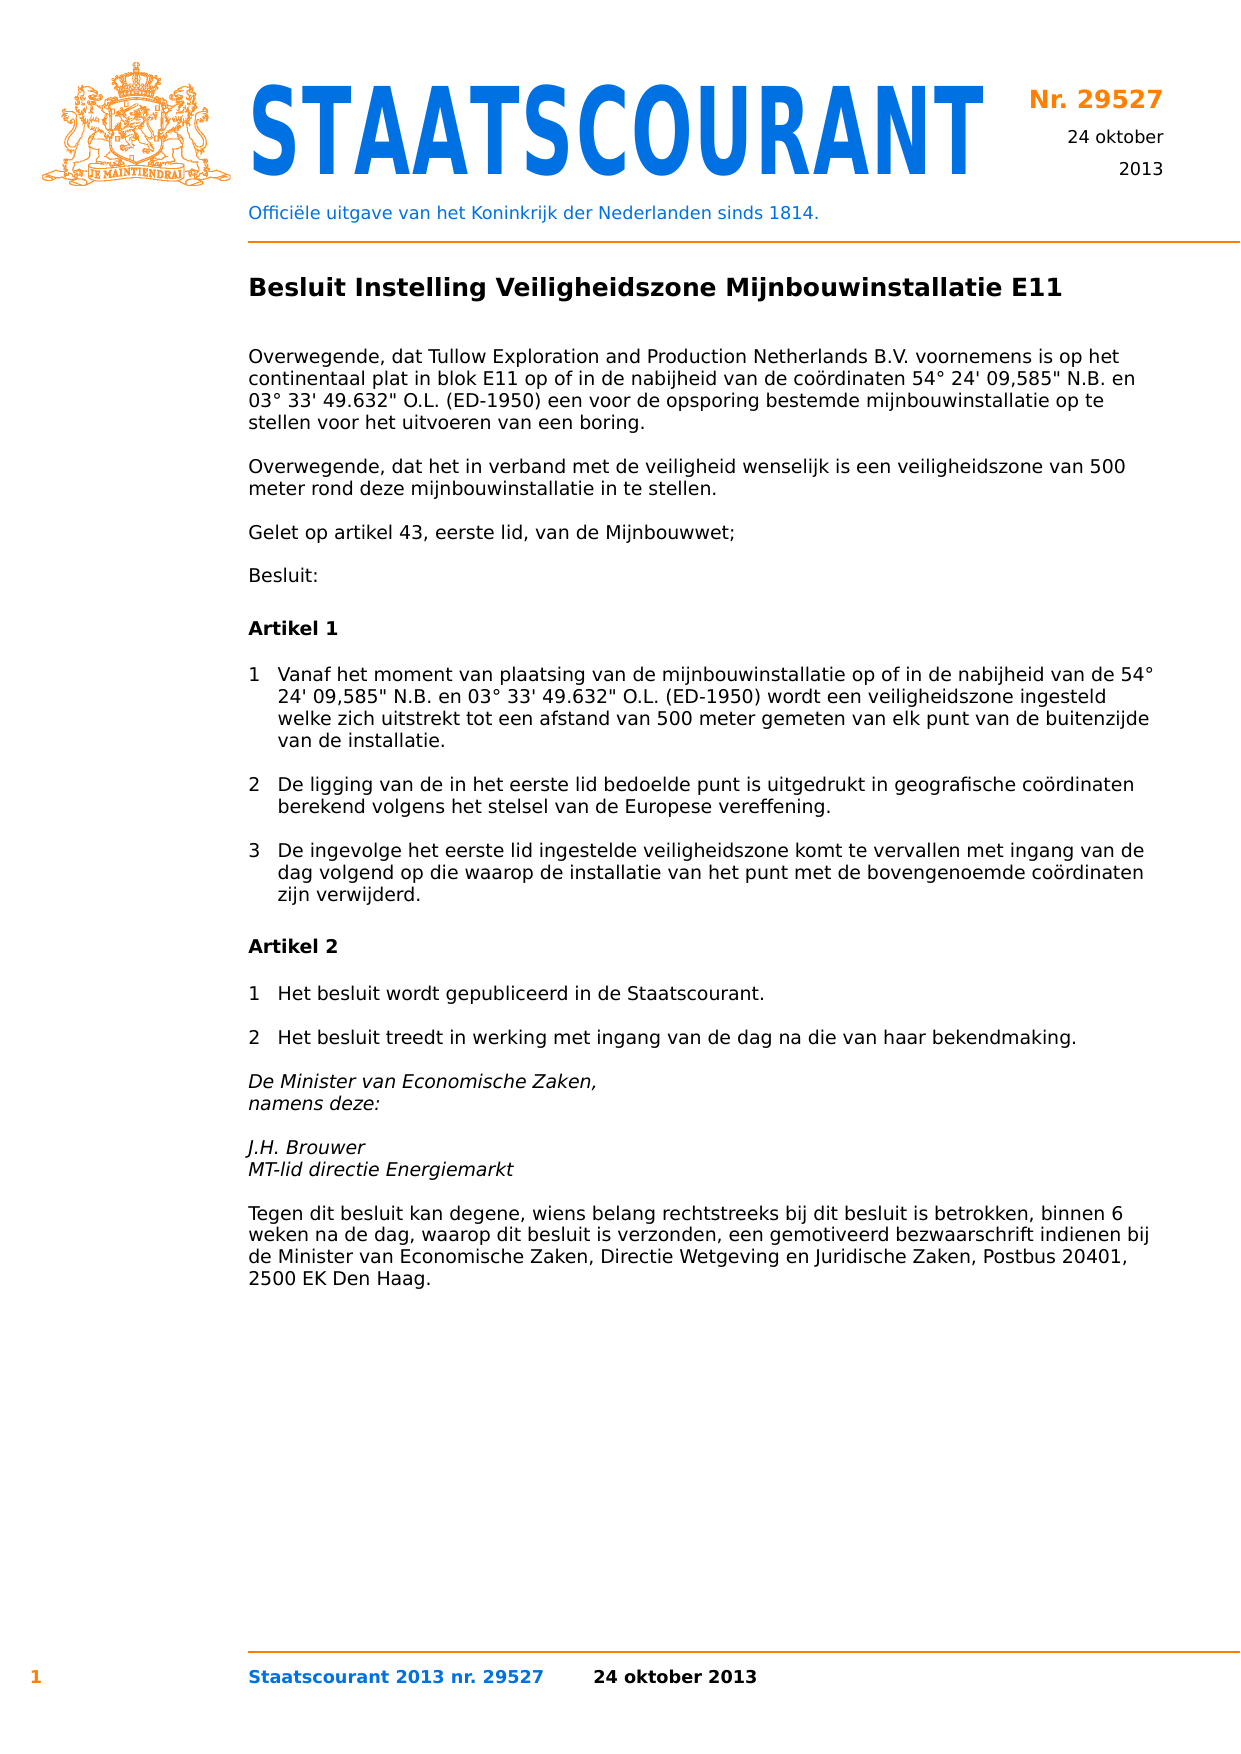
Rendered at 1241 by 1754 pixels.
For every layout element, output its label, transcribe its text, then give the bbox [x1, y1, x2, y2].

table_header Nr. 29527 [998, 62, 1240, 121]
text 1 Het besluit wordt gepubliceerd in de Staatscourant. [248, 983, 1163, 1005]
subtitle Artikel 1 [248, 617, 1163, 639]
text Besluit: [248, 565, 1163, 587]
text De Minister van Economische Zaken, namens deze: J.H. Brouwer MT-lid directie Energiemarkt [248, 1071, 1163, 1181]
picture [41, 62, 231, 186]
subtitle Besluit Instelling Veiligheidszone Mijnbouwinstallatie E11 [248, 273, 1163, 302]
table_cell Officiële uitgave van het Koninkrijk der Nederlanden sinds 1814. [248, 203, 1240, 241]
table_header [25, 62, 248, 241]
text Gelet op artikel 43, eerste lid, van de Mijnbouwwet; [248, 522, 1163, 543]
text Overwegende, dat Tullow Exploration and Production Netherlands B.V. voornemens is op het continentaal plat in blok E11 op of in de nabijheid van de coördinaten 54° 24' 09,585" N.B. en 03° 33' 49.632" O.L. (ED-1950) een voor de opsporing bestemde mijnbouwinstallatie op te stellen voor het uitvoeren van een boring. [248, 346, 1163, 434]
text 2 Het besluit treedt in werking met ingang van de dag na die van haar bekendmaking. [248, 1027, 1163, 1049]
text 1 Vanaf het moment van plaatsing van de mijnbouwinstallatie op of in de nabijheid van de 54° 24' 09,585" N.B. en 03° 33' 49.632" O.L. (ED-1950) wordt een veiligheidszone ingesteld welke zich uitstrekt tot een afstand van 500 meter gemeten van elk punt van de buitenzijde van de installatie. [248, 664, 1163, 752]
table_header STAATSCOURANT [248, 62, 998, 203]
text Overwegende, dat het in verband met de veiligheid wenselijk is een veiligheidszone van 500 meter rond deze mijnbouwinstallatie in te stellen. [248, 456, 1163, 500]
text Tegen dit besluit kan degene, wiens belang rechtstreeks bij dit besluit is betrokken, binnen 6 weken na de dag, waarop dit besluit is verzonden, een gemotiveerd bezwaarschrift indienen bij de Minister van Economische Zaken, Directie Wetgeving en Juridische Zaken, Postbus 20401, 2500 EK Den Haag. [248, 1202, 1163, 1290]
table_cell 2013 [998, 153, 1240, 203]
text 3 De ingevolge het eerste lid ingestelde veiligheidszone komt te vervallen met ingang van de dag volgend op die waarop de installatie van het punt met de bovengenoemde coördinaten zijn verwijderd. [248, 840, 1163, 906]
table_cell 24 oktober [998, 121, 1240, 153]
subtitle Artikel 2 [248, 936, 1163, 958]
text 2 De ligging van de in het eerste lid bedoelde punt is uitgedrukt in geografische coördinaten berekend volgens het stelsel van de Europese vereffening. [248, 774, 1163, 818]
